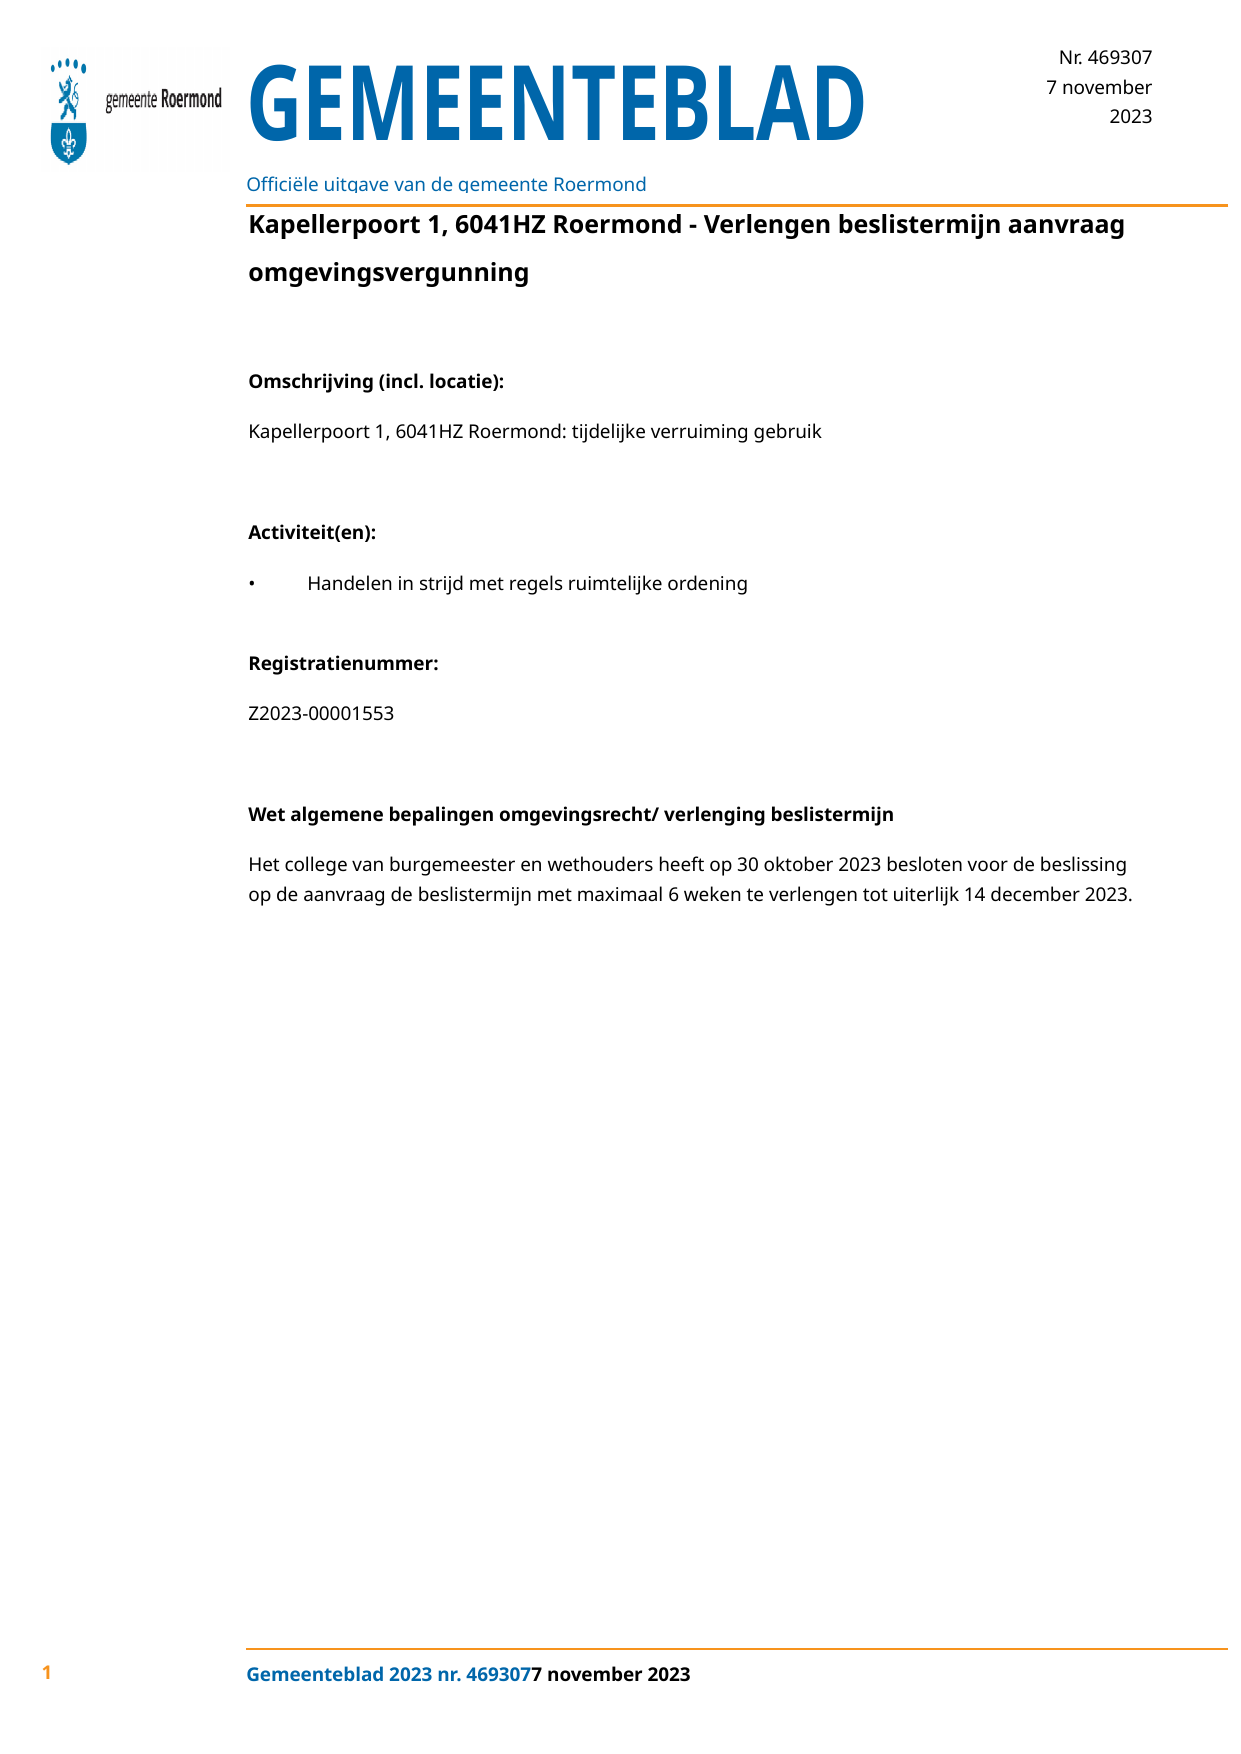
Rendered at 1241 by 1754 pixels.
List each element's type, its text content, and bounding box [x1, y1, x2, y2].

text Omschrijving (incl. locatie): [248, 368, 1152, 394]
text Registratienummer: [248, 650, 1152, 676]
text Kapellerpoort 1, 6041HZ Roermond: tijdelijke verruiming gebruik [248, 419, 1152, 444]
picture [41, 47, 231, 172]
text Kapellerpoort 1, 6041HZ Roermond - Verlengen beslistermijn aanvraag omgevingsvergunning [248, 207, 1152, 288]
text Het college van burgemeester en wethouders heeft op 30 oktober 2023 besloten voor de beslissing op de aanvraag de beslistermijn met maximaal 6 weken te verlengen tot uiterlijk 14 december 2023. [248, 852, 1152, 907]
text Activiteit(en): [248, 519, 1152, 545]
text Z2023-00001553 [248, 700, 1152, 726]
list Handelen in strijd met regels ruimtelijke ordening [248, 570, 1152, 596]
text Wet algemene bepalingen omgevingsrecht/ verlenging beslistermijn [248, 801, 1152, 827]
